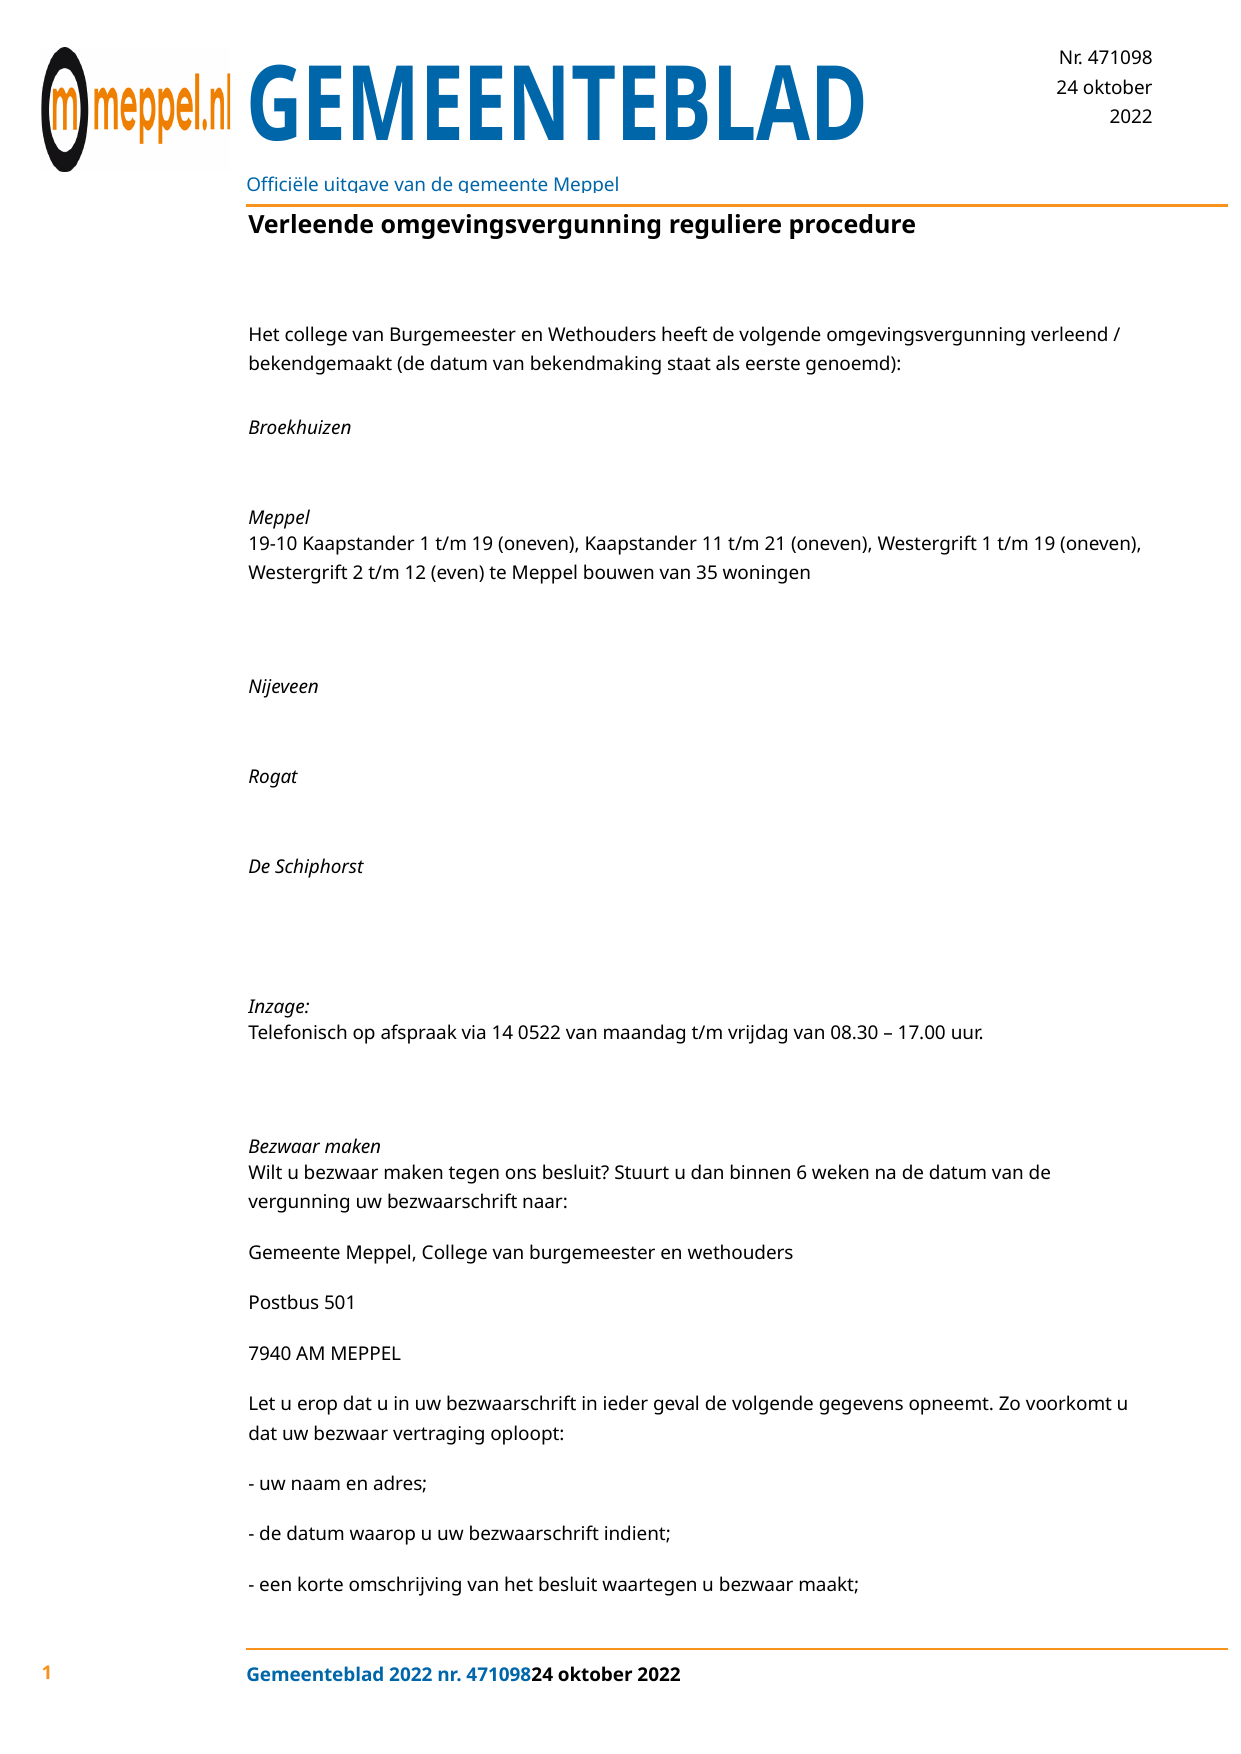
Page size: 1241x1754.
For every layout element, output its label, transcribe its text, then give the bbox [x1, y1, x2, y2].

text 7940 AM MEPPEL [248, 1340, 1152, 1366]
text - een korte omschrijving van het besluit waartegen u bezwaar maakt; [248, 1571, 1152, 1597]
text De Schiphorst [248, 853, 1152, 879]
text Bezwaar maken [248, 1133, 1152, 1159]
picture [41, 47, 231, 172]
text Gemeente Meppel, College van burgemeester en wethouders [248, 1239, 1152, 1265]
text Wilt u bezwaar maken tegen ons besluit? Stuurt u dan binnen 6 weken na de datum van de vergunning uw bezwaarschrift naar: [248, 1159, 1152, 1214]
text Inzage: [248, 993, 1152, 1019]
text Verleende omgevingsvergunning reguliere procedure [248, 207, 1152, 241]
text Meppel [248, 504, 1152, 530]
text 19-10 Kaapstander 1 t/m 19 (oneven), Kaapstander 11 t/m 21 (oneven), Westergrift 1 t/m 19 (oneven), Westergrift 2 t/m 12 (even) te Meppel bouwen van 35 woningen [248, 530, 1152, 585]
text Telefonisch op afspraak via 14 0522 van maandag t/m vrijdag van 08.30 – 17.00 uur. [248, 1019, 1152, 1044]
text Let u erop dat u in uw bezwaarschrift in ieder geval de volgende gegevens opneemt. Zo voorkomt u dat uw bezwaar vertraging oploopt: [248, 1390, 1152, 1446]
text Het college van Burgemeester en Wethouders heeft de volgende omgevingsvergunning verleend / bekendgemaakt (de datum van bekendmaking staat als eerste genoemd): [248, 321, 1152, 376]
text - de datum waarop u uw bezwaarschrift indient; [248, 1521, 1152, 1546]
text Nijeveen [248, 674, 1152, 699]
text Postbus 501 [248, 1289, 1152, 1315]
text Rogat [248, 763, 1152, 789]
text - uw naam en adres; [248, 1470, 1152, 1496]
text Broekhuizen [248, 414, 1152, 440]
